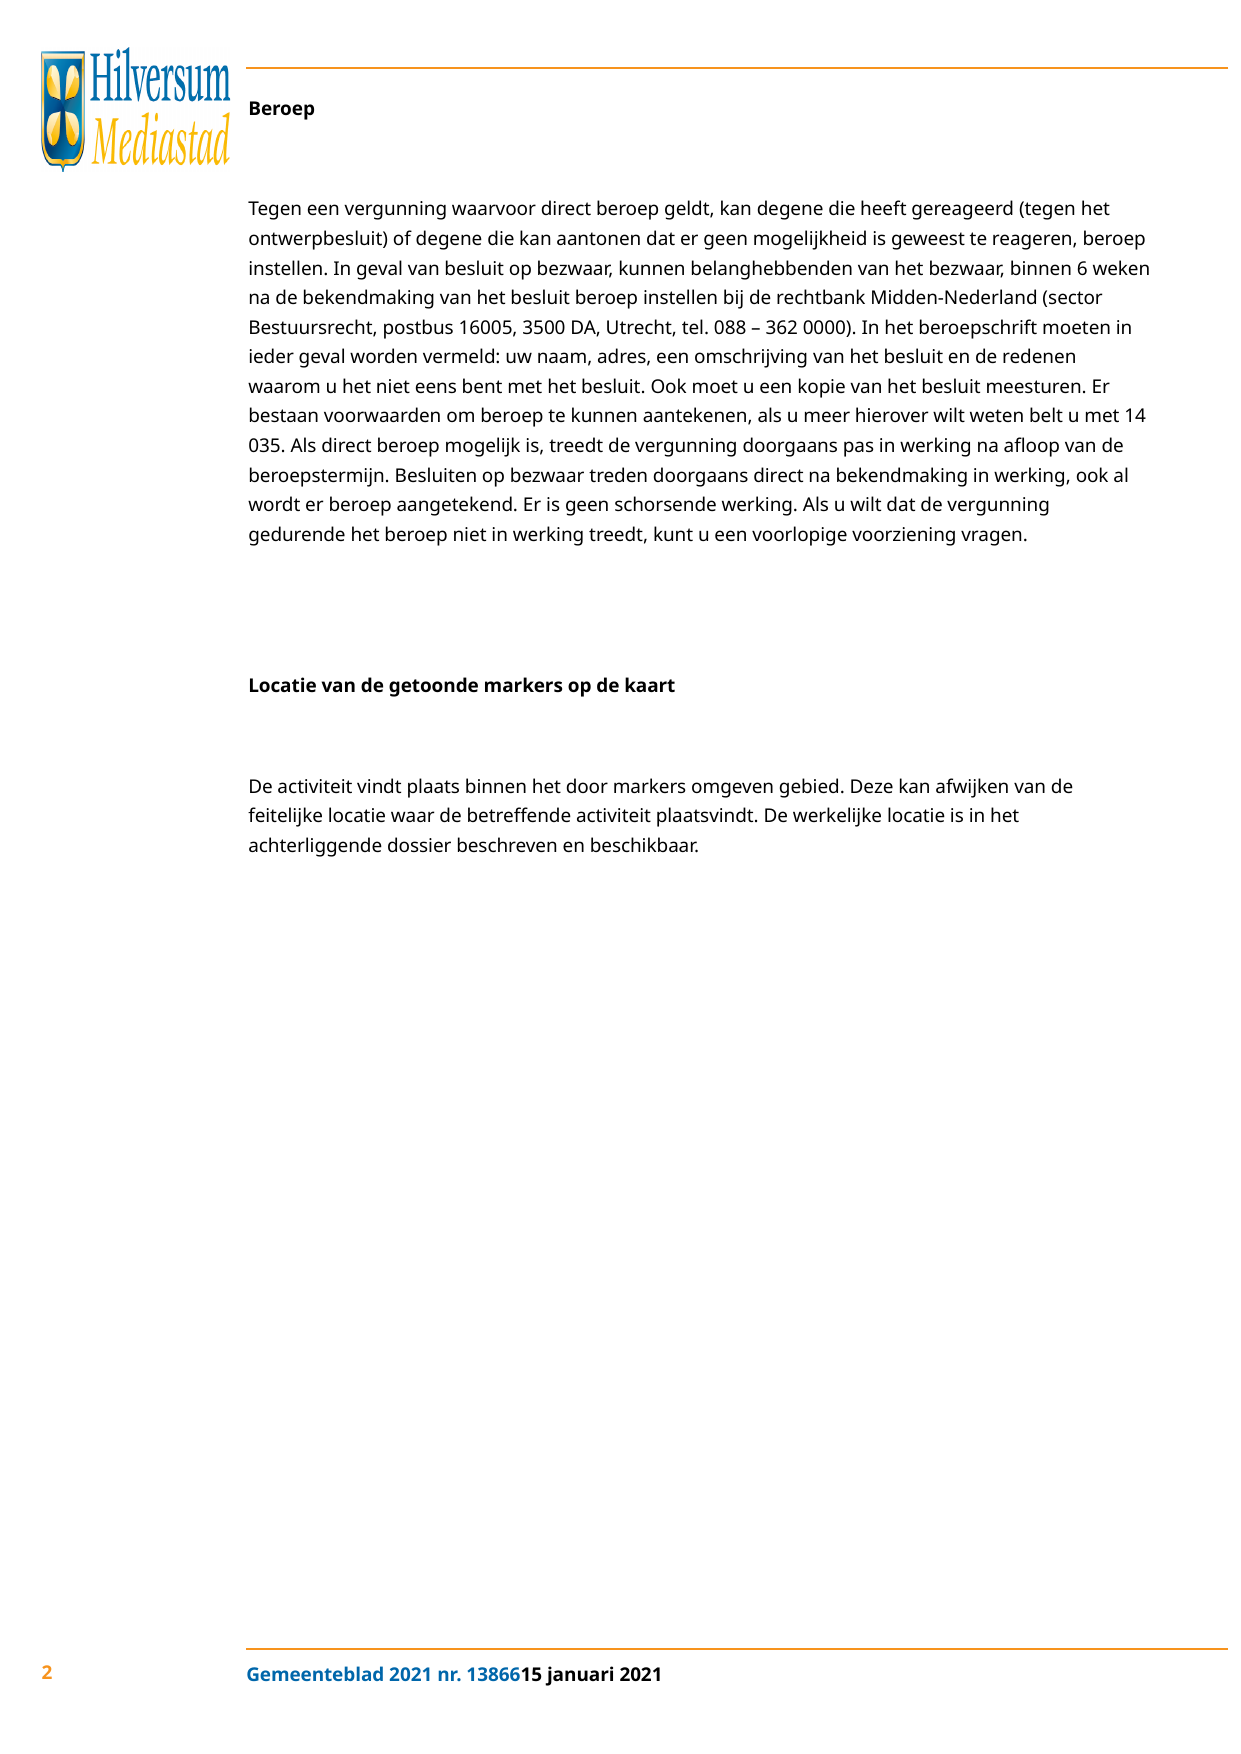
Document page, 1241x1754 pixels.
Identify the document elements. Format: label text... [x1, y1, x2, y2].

text Tegen een vergunning waarvoor direct beroep geldt, kan degene die heeft gereageerd (tegen het ontwerpbesluit) of degene die kan aantonen dat er geen mogelijkheid is geweest te reageren, beroep instellen. In geval van besluit op bezwaar, kunnen belanghebbenden van het bezwaar, binnen 6 weken na de bekendmaking van het besluit beroep instellen bij de rechtbank Midden-Nederland (sector Bestuursrecht, postbus 16005, 3500 DA, Utrecht, tel. 088 – 362 0000). In het beroepschrift moeten in ieder geval worden vermeld: uw naam, adres, een omschrijving van het besluit en de redenen waarom u het niet eens bent met het besluit. Ook moet u een kopie van het besluit meesturen. Er bestaan voorwaarden om beroep te kunnen aantekenen, als u meer hierover wilt weten belt u met 14 035. Als direct beroep mogelijk is, treedt de vergunning doorgaans pas in werking na afloop van de beroepstermijn. Besluiten op bezwaar treden doorgaans direct na bekendmaking in werking, ook al wordt er beroep aangetekend. Er is geen schorsende werking. Als u wilt dat de vergunning gedurende het beroep niet in werking treedt, kunt u een voorlopige voorziening vragen. [248, 196, 1152, 547]
text Beroep [248, 95, 1152, 121]
picture [41, 47, 231, 172]
text Locatie van de getoonde markers op de kaart [248, 672, 1152, 698]
text De activiteit vindt plaats binnen het door markers omgeven gebied. Deze kan afwijken van de feitelijke locatie waar de betreffende activiteit plaatsvindt. De werkelijke locatie is in het achterliggende dossier beschreven en beschikbaar. [248, 773, 1152, 858]
